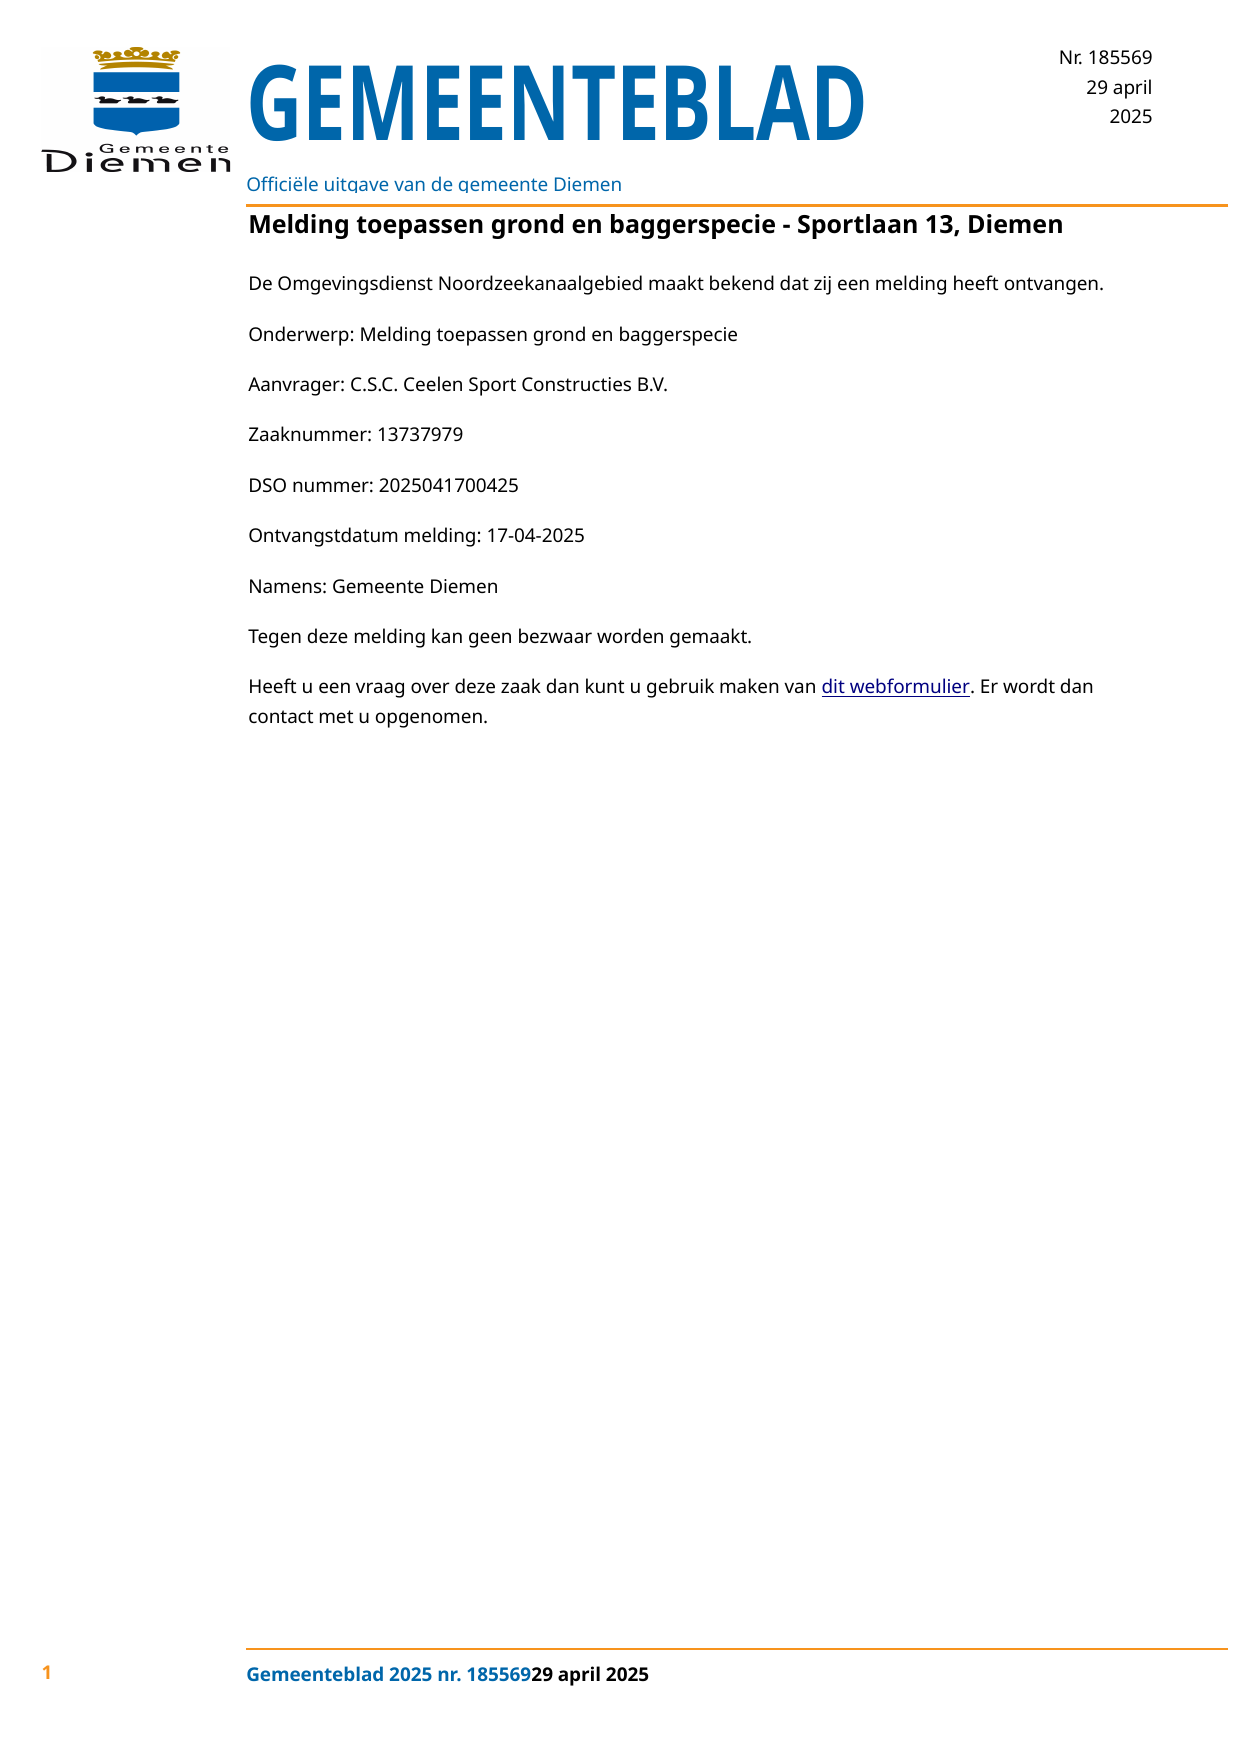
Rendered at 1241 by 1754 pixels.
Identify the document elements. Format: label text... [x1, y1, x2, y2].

text Ontvangstdatum melding: 17-04-2025 [248, 522, 1152, 548]
text Tegen deze melding kan geen bezwaar worden gemaakt. [248, 623, 1152, 649]
text Heeft u een vraag over deze zaak dan kunt u gebruik maken van dit webformulier. Er wordt dan contact met u opgenomen. [248, 674, 1152, 729]
text Namens: Gemeente Diemen [248, 573, 1152, 598]
text Aanvrager: C.S.C. Ceelen Sport Constructies B.V. [248, 371, 1152, 397]
picture [41, 47, 231, 172]
text Onderwerp: Melding toepassen grond en baggerspecie [248, 321, 1152, 346]
text DSO nummer: 2025041700425 [248, 472, 1152, 498]
text De Omgevingsdienst Noordzeekanaalgebied maakt bekend dat zij een melding heeft ontvangen. [248, 270, 1152, 296]
text Zaaknummer: 13737979 [248, 422, 1152, 447]
text Melding toepassen grond en baggerspecie - Sportlaan 13, Diemen [248, 207, 1152, 241]
